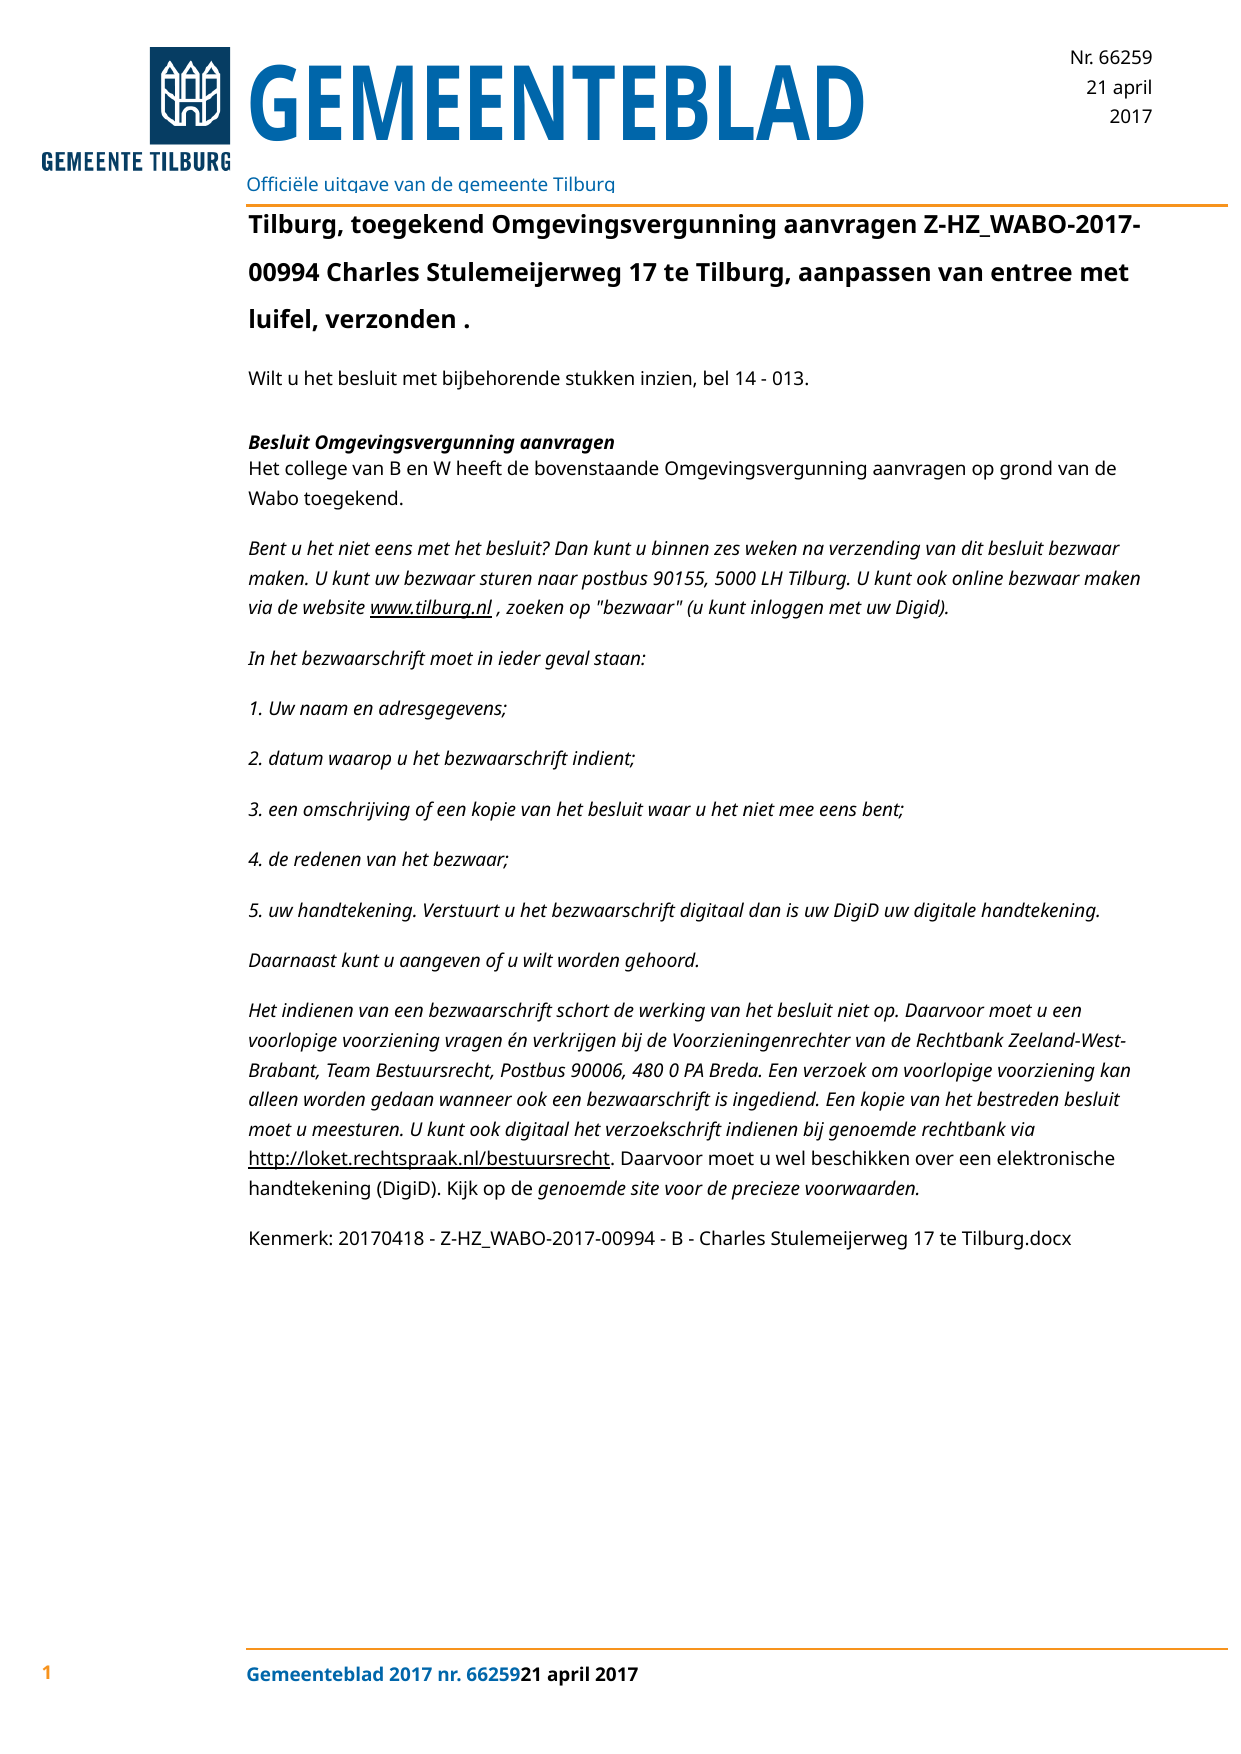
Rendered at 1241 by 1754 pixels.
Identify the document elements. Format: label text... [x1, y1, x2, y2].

text Het indienen van een bezwaarschrift schort de werking van het besluit niet op. Daarvoor moet u een voorlopige voorziening vragen én verkrijgen bij de Voorzieningenrechter van de Rechtbank Zeeland-West-Brabant, Team Bestuursrecht, Postbus 90006, 480 0 PA Breda. Een verzoek om voorlopige voorziening kan alleen worden gedaan wanneer ook een bezwaarschrift is ingediend. Een kopie van het bestreden besluit moet u meesturen. U kunt ook digitaal het verzoekschrift indienen bij genoemde rechtbank via http://loket.rechtspraak.nl/bestuursrecht. Daarvoor moet u wel beschikken over een elektronische handtekening (DigiD). Kijk op de genoemde site voor de precieze voorwaarden. [248, 998, 1152, 1201]
text Besluit Omgevingsvergunning aanvragen [248, 429, 1152, 455]
text Kenmerk: 20170418 - Z-HZ_WABO-2017-00994 - B - Charles Stulemeijerweg 17 te Tilburg.docx [248, 1226, 1152, 1251]
text Tilburg, toegekend Omgevingsvergunning aanvragen Z-HZ_WABO-2017-00994 Charles Stulemeijerweg 17 te Tilburg, aanpassen van entree met luifel, verzonden . [248, 207, 1152, 336]
text Daarnaast kunt u aangeven of u wilt worden gehoord. [248, 947, 1152, 973]
picture [41, 47, 231, 172]
text 1. Uw naam en adresgegevens; [248, 695, 1152, 721]
text Bent u het niet eens met het besluit? Dan kunt u binnen zes weken na verzending van dit besluit bezwaar maken. U kunt uw bezwaar sturen naar postbus 90155, 5000 LH Tilburg. U kunt ook online bezwaar maken via de website www.tilburg.nl , zoeken op "bezwaar" (u kunt inloggen met uw Digid). [248, 535, 1152, 620]
text Het college van B en W heeft de bovenstaande Omgevingsvergunning aanvragen op grond van de Wabo toegekend. [248, 455, 1152, 511]
text Wilt u het besluit met bijbehorende stukken inzien, bel 14 - 013. [248, 366, 1152, 391]
text 3. een omschrijving of een kopie van het besluit waar u het niet mee eens bent; [248, 796, 1152, 822]
text In het bezwaarschrift moet in ieder geval staan: [248, 645, 1152, 671]
text 4. de redenen van het bezwaar; [248, 846, 1152, 872]
text 5. uw handtekening. Verstuurt u het bezwaarschrift digitaal dan is uw DigiD uw digitale handtekening. [248, 897, 1152, 923]
text 2. datum waarop u het bezwaarschrift indient; [248, 746, 1152, 771]
